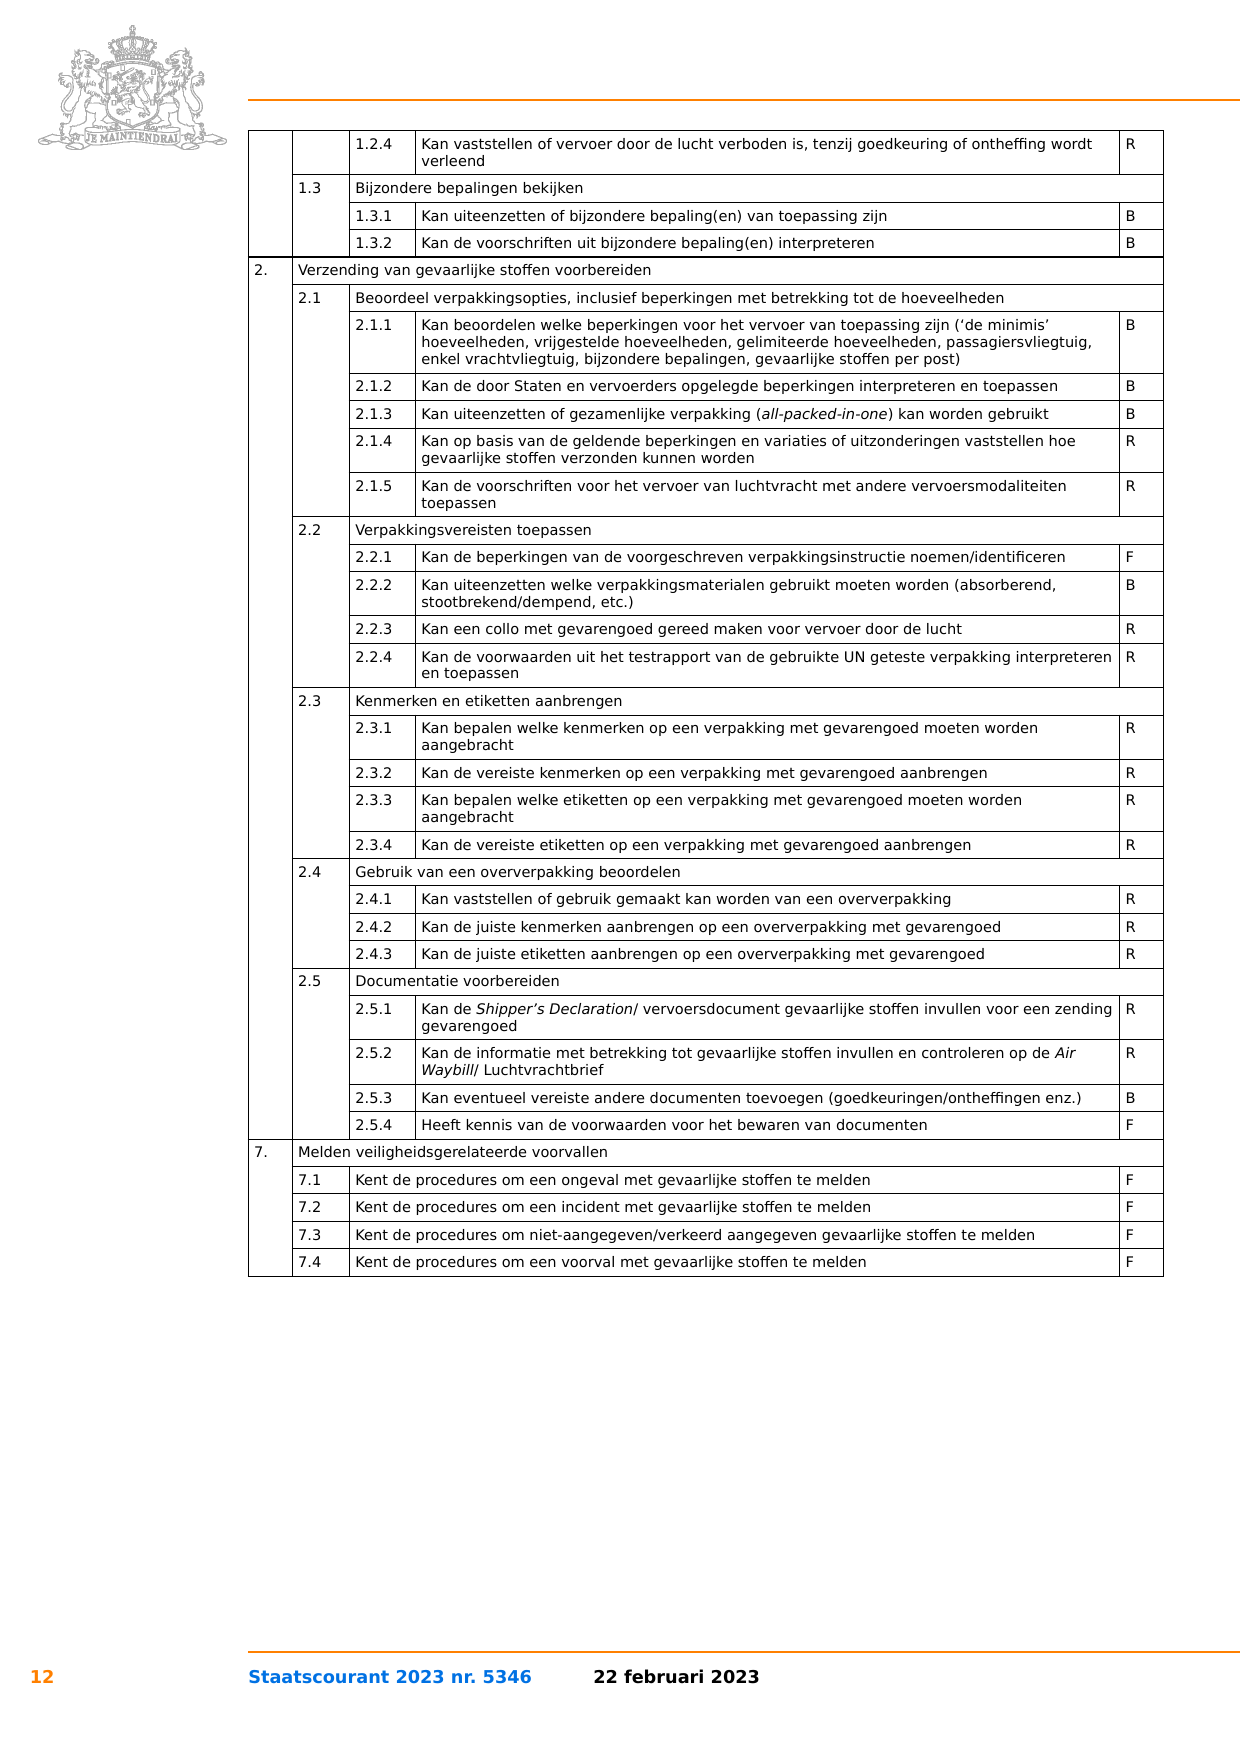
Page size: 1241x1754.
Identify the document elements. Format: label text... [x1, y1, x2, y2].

table_cell Kan de juiste etiketten aanbrengen op een oververpakking met gevarengoed [416, 941, 1119, 968]
table_cell 2.2.4 [350, 644, 415, 687]
table_cell [249, 1084, 292, 1111]
table_cell 7. [249, 1140, 292, 1276]
table_cell [249, 687, 292, 714]
table_cell R [1120, 760, 1163, 786]
table_cell 2.1.4 [350, 429, 415, 472]
table_cell F [1120, 1112, 1163, 1138]
table_cell 2.2 [293, 517, 349, 687]
table_cell R [1120, 914, 1163, 940]
table_cell Melden veiligheidsgerelateerde voorvallen [293, 1140, 1163, 1166]
table_cell [249, 571, 292, 615]
table_cell 1.2.4 [350, 131, 415, 174]
table_cell B [1120, 401, 1163, 427]
table_cell 2.5.4 [350, 1112, 415, 1138]
table_cell Verzending van gevaarlijke stoffen voorbereiden [293, 258, 1163, 284]
table_cell 2.4 [293, 859, 349, 968]
table_cell 2.3.3 [350, 787, 415, 831]
table_cell B [1120, 374, 1163, 400]
table_cell 2.1 [293, 285, 349, 516]
table_cell 2.5 [293, 969, 349, 1138]
table_cell 2.3 [293, 688, 349, 858]
table_cell Kan uiteenzetten of gezamenlijke verpakking (all-packed-in-one) kan worden gebruikt [416, 401, 1119, 427]
table_cell Kan de informatie met betrekking tot gevaarlijke stoffen invullen en controleren op de Air Waybill/ Luchtvrachtbrief [416, 1040, 1119, 1084]
table_cell Gebruik van een oververpakking beoordelen [350, 859, 1163, 885]
table_cell [249, 759, 292, 786]
table_cell 1.3.1 [350, 203, 415, 229]
table_cell [249, 858, 292, 885]
table_cell Kan een collo met gevarengoed gereed maken voor vervoer door de lucht [416, 616, 1119, 643]
table_cell 2.4.3 [350, 941, 415, 968]
table_cell B [1120, 312, 1163, 373]
table_cell R [1120, 832, 1163, 858]
table_cell [249, 831, 292, 858]
table_cell 7.3 [293, 1222, 349, 1248]
table_cell Kent de procedures om een voorval met gevaarlijke stoffen te melden [350, 1249, 1119, 1276]
table_cell Kan de beperkingen van de voorgeschreven verpakkingsinstructie noemen/identificeren [416, 545, 1119, 571]
table_cell F [1120, 1222, 1163, 1248]
table_cell [249, 516, 292, 543]
table_cell 2.1.2 [350, 374, 415, 400]
table_cell F [1120, 1167, 1163, 1193]
table_cell Kan de voorwaarden uit het testrapport van de gebruikte UN geteste verpakking interpreteren en toepassen [416, 644, 1119, 687]
table_cell [249, 968, 292, 995]
table_cell F [1120, 1249, 1163, 1276]
table_cell B [1120, 572, 1163, 615]
table_cell Kan de Shipper’s Declaration/ vervoersdocument gevaarlijke stoffen invullen voor een zending gevarengoed [416, 996, 1119, 1039]
table_cell R [1120, 644, 1163, 687]
table_cell Kent de procedures om niet-aangegeven/verkeerd aangegeven gevaarlijke stoffen te melden [350, 1222, 1119, 1248]
table_cell Kan de vereiste etiketten op een verpakking met gevarengoed aanbrengen [416, 832, 1119, 858]
table_cell [293, 131, 349, 174]
table_cell 2.2.2 [350, 572, 415, 615]
table_cell 2.4.2 [350, 914, 415, 940]
table_cell 2.1.5 [350, 473, 415, 516]
table_cell Kan vaststellen of vervoer door de lucht verboden is, tenzij goedkeuring of ontheffing wordt verleend [416, 131, 1119, 174]
table_cell Bijzondere bepalingen bekijken [350, 175, 1163, 202]
table_cell Kan beoordelen welke beperkingen voor het vervoer van toepassing zijn (‘de minimis’ hoeveelheden, vrijgestelde hoeveelheden, gelimiteerde hoeveelheden, passagiersvliegtuig, enkel vrachtvliegtuig, bijzondere bepalingen, gevaarlijke stoffen per post) [416, 312, 1119, 373]
table_cell Kan de voorschriften voor het vervoer van luchtvracht met andere vervoersmodaliteiten toepassen [416, 473, 1119, 516]
table_cell F [1120, 545, 1163, 571]
table_cell [249, 913, 292, 940]
table_cell [249, 1111, 292, 1138]
table_cell Kan op basis van de geldende beperkingen en variaties of uitzonderingen vaststellen hoe gevaarlijke stoffen verzonden kunnen worden [416, 429, 1119, 472]
table_cell 2.1.1 [350, 312, 415, 373]
table_cell 2.2.1 [350, 545, 415, 571]
table_cell [249, 885, 292, 913]
table_cell [249, 995, 292, 1039]
table_cell R [1120, 429, 1163, 472]
table_cell Verpakkingsvereisten toepassen [350, 517, 1163, 543]
table_cell Kan uiteenzetten of bijzondere bepaling(en) van toepassing zijn [416, 203, 1119, 229]
table_cell R [1120, 941, 1163, 968]
table_cell Documentatie voorbereiden [350, 969, 1163, 995]
table_cell 7.1 [293, 1167, 349, 1193]
table_cell Kan de voorschriften uit bijzondere bepaling(en) interpreteren [416, 230, 1119, 256]
table_cell R [1120, 131, 1163, 174]
table_cell Kenmerken en etiketten aanbrengen [350, 688, 1163, 714]
table_cell Kan de vereiste kenmerken op een verpakking met gevarengoed aanbrengen [416, 760, 1119, 786]
table_cell [249, 544, 292, 571]
table_cell 2. [249, 258, 292, 516]
table_cell R [1120, 996, 1163, 1039]
table_cell 2.5.3 [350, 1085, 415, 1111]
table_cell [249, 615, 292, 643]
table_cell 2.5.1 [350, 996, 415, 1039]
table_cell Beoordeel verpakkingsopties, inclusief beperkingen met betrekking tot de hoeveelheden [350, 285, 1163, 311]
table_cell R [1120, 616, 1163, 643]
table_cell [249, 643, 292, 687]
table_cell [249, 715, 292, 759]
table_cell 7.4 [293, 1249, 349, 1276]
table_cell 1.3 [293, 175, 349, 256]
table_cell R [1120, 473, 1163, 516]
table_cell 2.5.2 [350, 1040, 415, 1084]
table_cell R [1120, 787, 1163, 831]
table_cell Kan vaststellen of gebruik gemaakt kan worden van een oververpakking [416, 886, 1119, 913]
picture [38, 25, 227, 150]
table_cell R [1120, 886, 1163, 913]
table_cell 2.3.2 [350, 760, 415, 786]
table_cell 1.3.2 [350, 230, 415, 256]
table_cell 2.1.3 [350, 401, 415, 427]
table_cell R [1120, 716, 1163, 759]
table_cell 2.3.4 [350, 832, 415, 858]
table_cell 7.2 [293, 1194, 349, 1221]
table_cell [249, 131, 292, 256]
table_cell R [1120, 1040, 1163, 1084]
table_cell Heeft kennis van de voorwaarden voor het bewaren van documenten [416, 1112, 1119, 1138]
table_cell [249, 940, 292, 968]
table_cell Kan de juiste kenmerken aanbrengen op een oververpakking met gevarengoed [416, 914, 1119, 940]
table_cell B [1120, 1085, 1163, 1111]
table_cell B [1120, 230, 1163, 256]
table_cell 2.3.1 [350, 716, 415, 759]
table_cell Kan uiteenzetten welke verpakkingsmaterialen gebruikt moeten worden (absorberend, stootbrekend/dempend, etc.) [416, 572, 1119, 615]
table_cell [249, 786, 292, 831]
table_cell Kan eventueel vereiste andere documenten toevoegen (goedkeuringen/ontheffingen enz.) [416, 1085, 1119, 1111]
table_cell F [1120, 1194, 1163, 1221]
table_cell 2.2.3 [350, 616, 415, 643]
table_cell 2.4.1 [350, 886, 415, 913]
table_cell Kent de procedures om een ongeval met gevaarlijke stoffen te melden [350, 1167, 1119, 1193]
table_cell Kan bepalen welke etiketten op een verpakking met gevarengoed moeten worden aangebracht [416, 787, 1119, 831]
table_cell Kent de procedures om een incident met gevaarlijke stoffen te melden [350, 1194, 1119, 1221]
table_cell Kan de door Staten en vervoerders opgelegde beperkingen interpreteren en toepassen [416, 374, 1119, 400]
table_cell [249, 1039, 292, 1084]
table_cell Kan bepalen welke kenmerken op een verpakking met gevarengoed moeten worden aangebracht [416, 716, 1119, 759]
table_cell B [1120, 203, 1163, 229]
